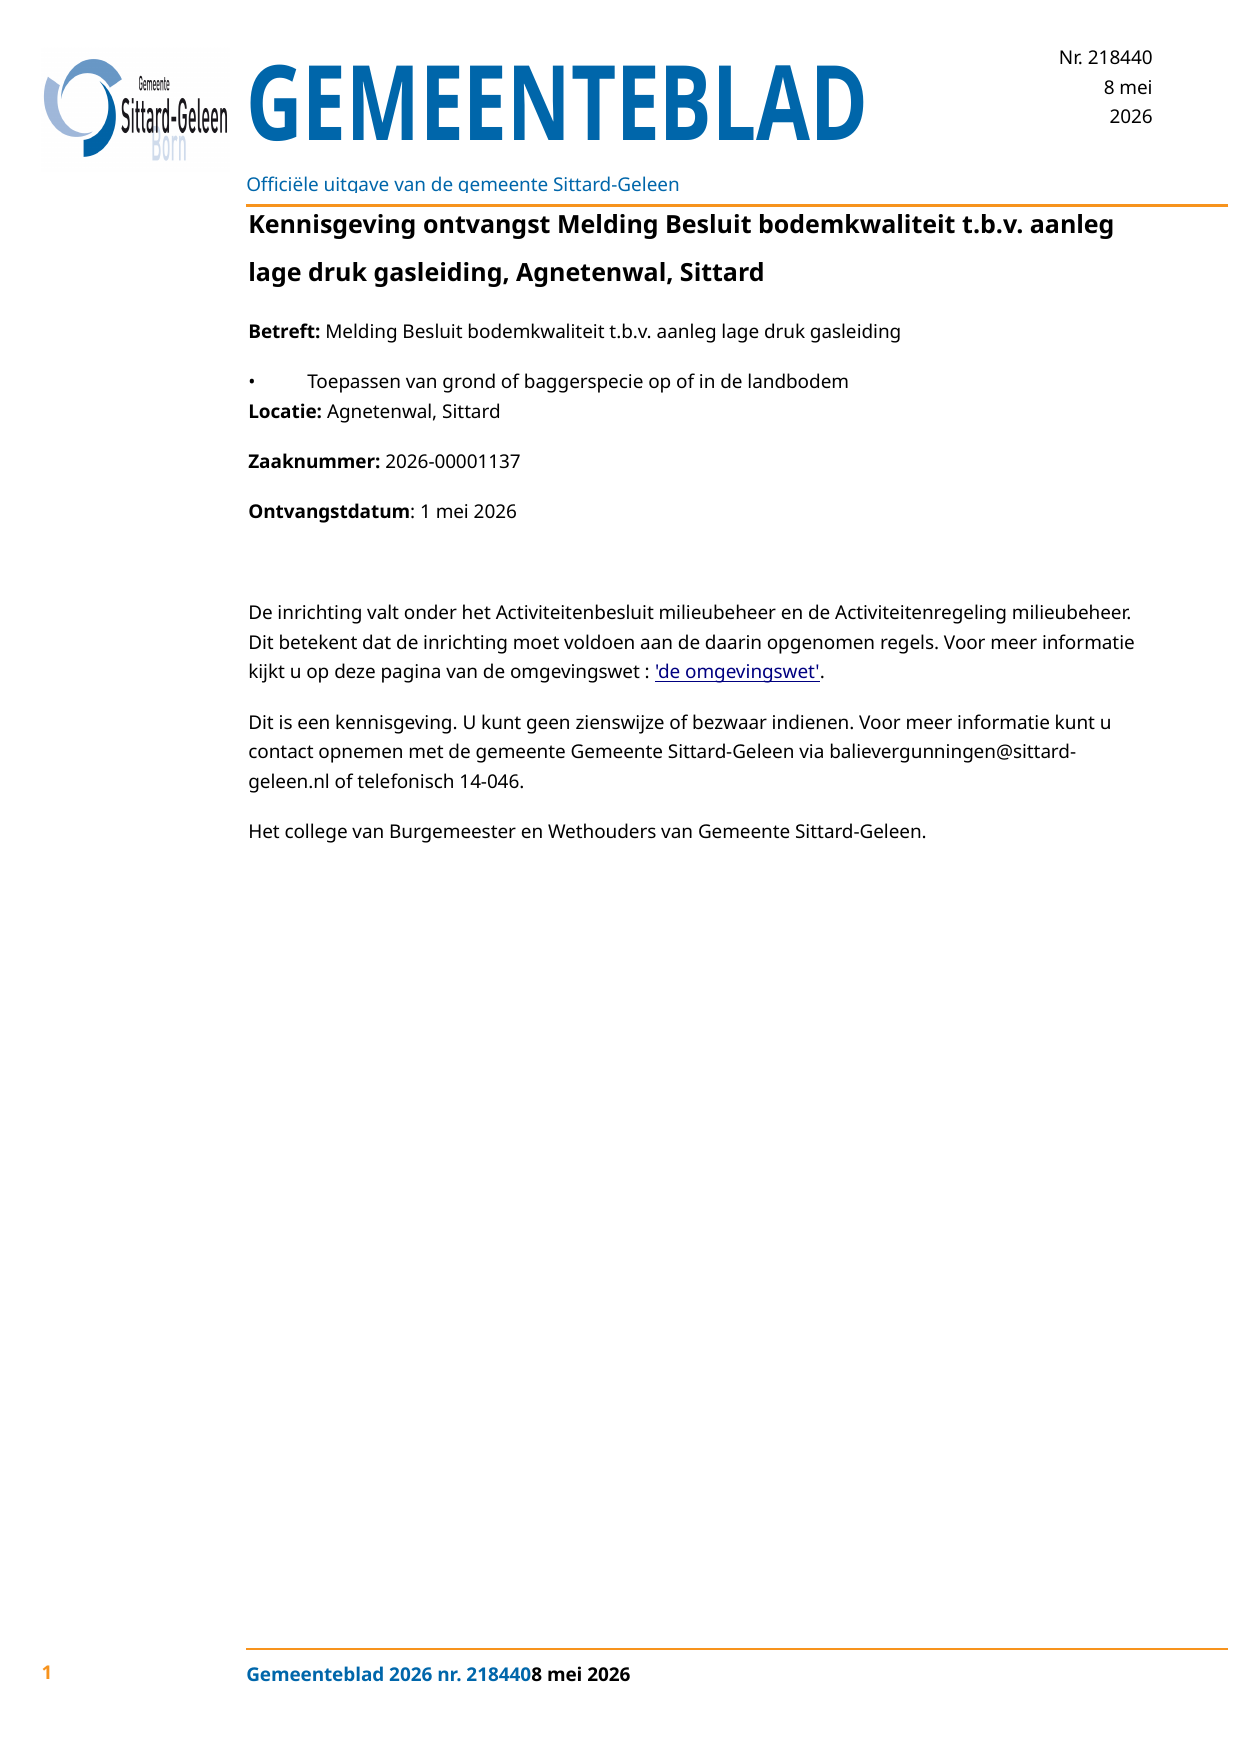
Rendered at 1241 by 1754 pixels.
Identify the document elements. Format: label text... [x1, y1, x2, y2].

text Locatie: Agnetenwal, Sittard [248, 398, 1152, 424]
text Zaaknummer: 2026-00001137 [248, 448, 1152, 474]
list Toepassen van grond of baggerspecie op of in de landbodem [248, 368, 1152, 394]
text Het college van Burgemeester en Wethouders van Gemeente Sittard-Geleen. [248, 819, 1152, 844]
text De inrichting valt onder het Activiteitenbesluit milieubeheer en de Activiteitenregeling milieubeheer. Dit betekent dat de inrichting moet voldoen aan de daarin opgenomen regels. Voor meer informatie kijkt u op deze pagina van de omgevingswet : 'de omgevingswet'. [248, 599, 1152, 684]
text Ontvangstdatum: 1 mei 2026 [248, 499, 1152, 524]
text Dit is een kennisgeving. U kunt geen zienswijze of bezwaar indienen. Voor meer informatie kunt u contact opnemen met de gemeente Gemeente Sittard-Geleen via balievergunningen@sittard-geleen.nl of telefonisch 14-046. [248, 709, 1152, 794]
text Kennisgeving ontvangst Melding Besluit bodemkwaliteit t.b.v. aanleg lage druk gasleiding, Agnetenwal, Sittard [248, 207, 1152, 288]
picture [41, 47, 231, 172]
text Betreft: Melding Besluit bodemkwaliteit t.b.v. aanleg lage druk gasleiding [248, 318, 1152, 344]
